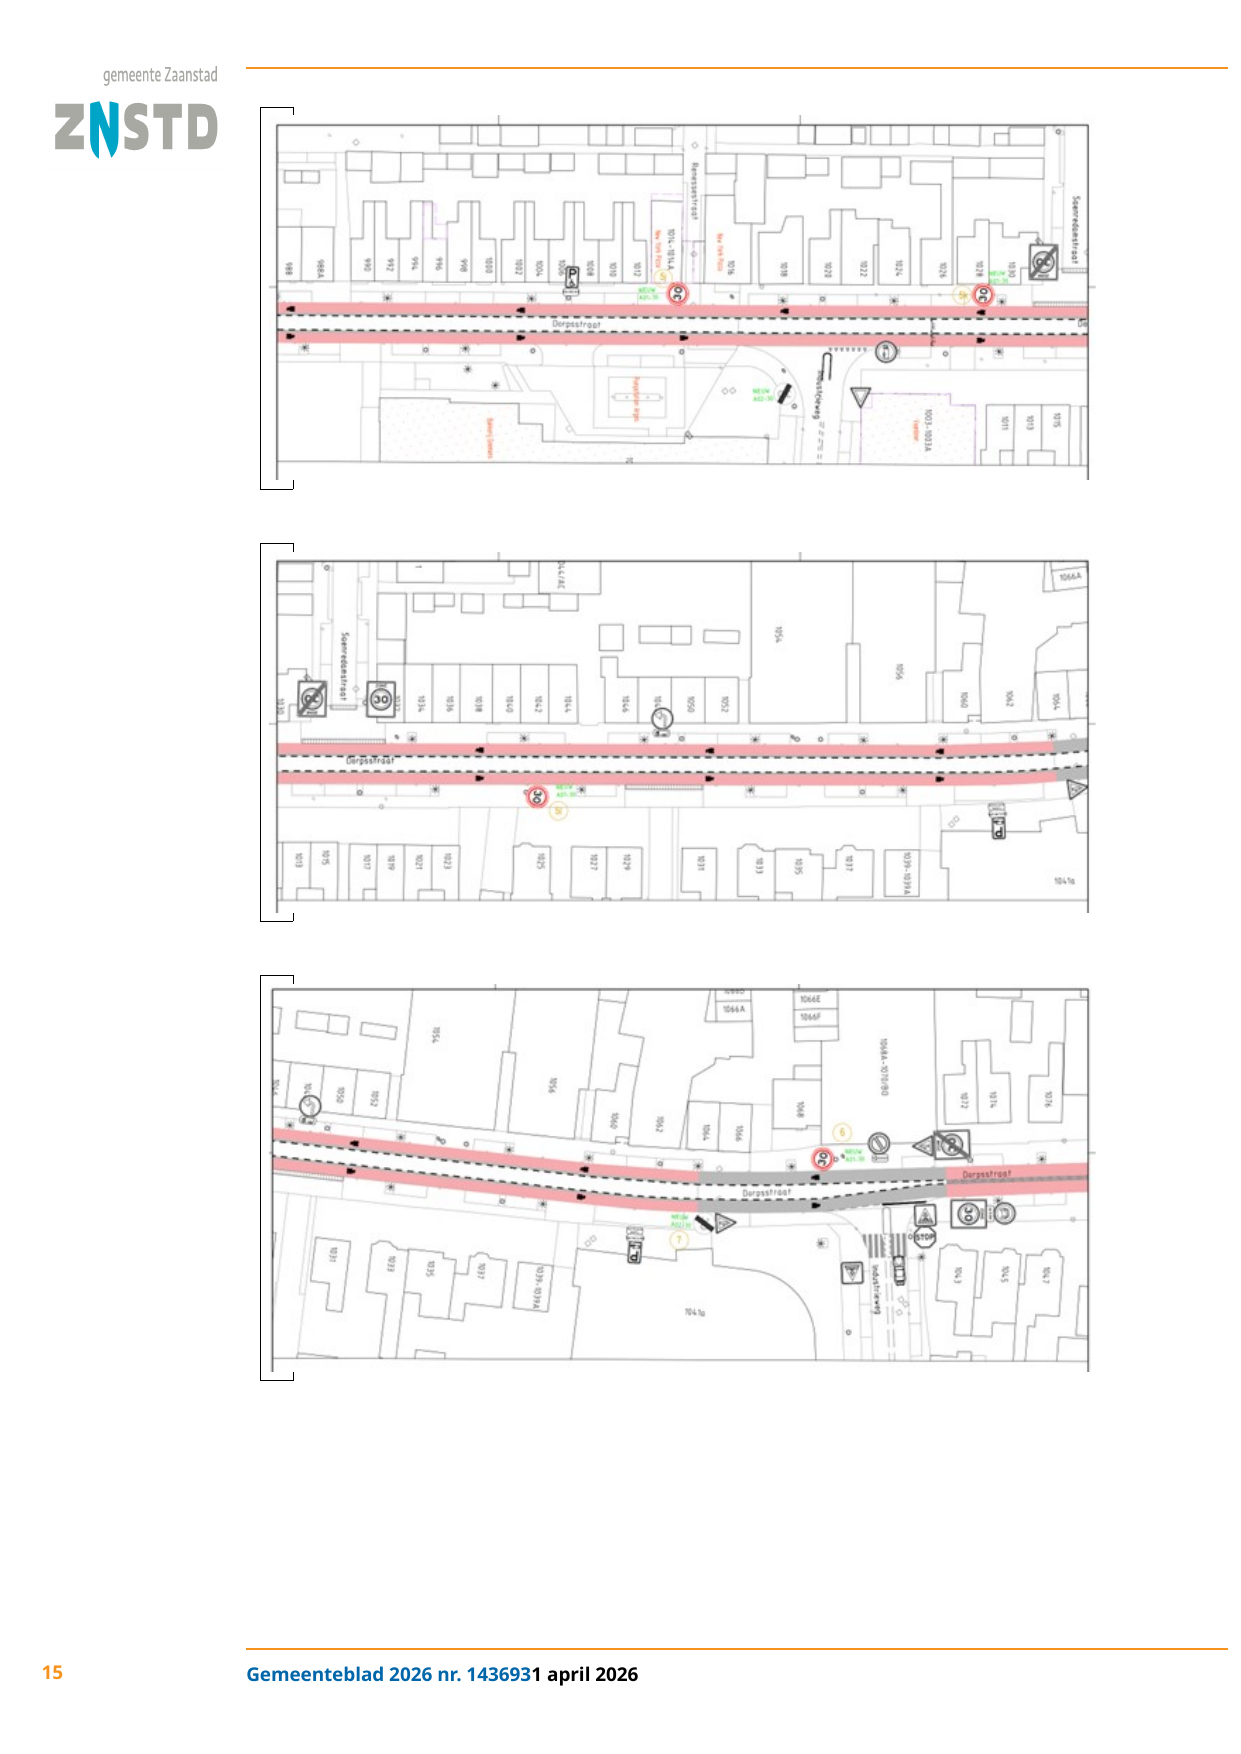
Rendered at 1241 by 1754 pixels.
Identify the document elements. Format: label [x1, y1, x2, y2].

picture [268, 115, 1096, 480]
picture [268, 984, 1096, 1372]
picture [41, 47, 231, 172]
picture [268, 552, 1096, 913]
